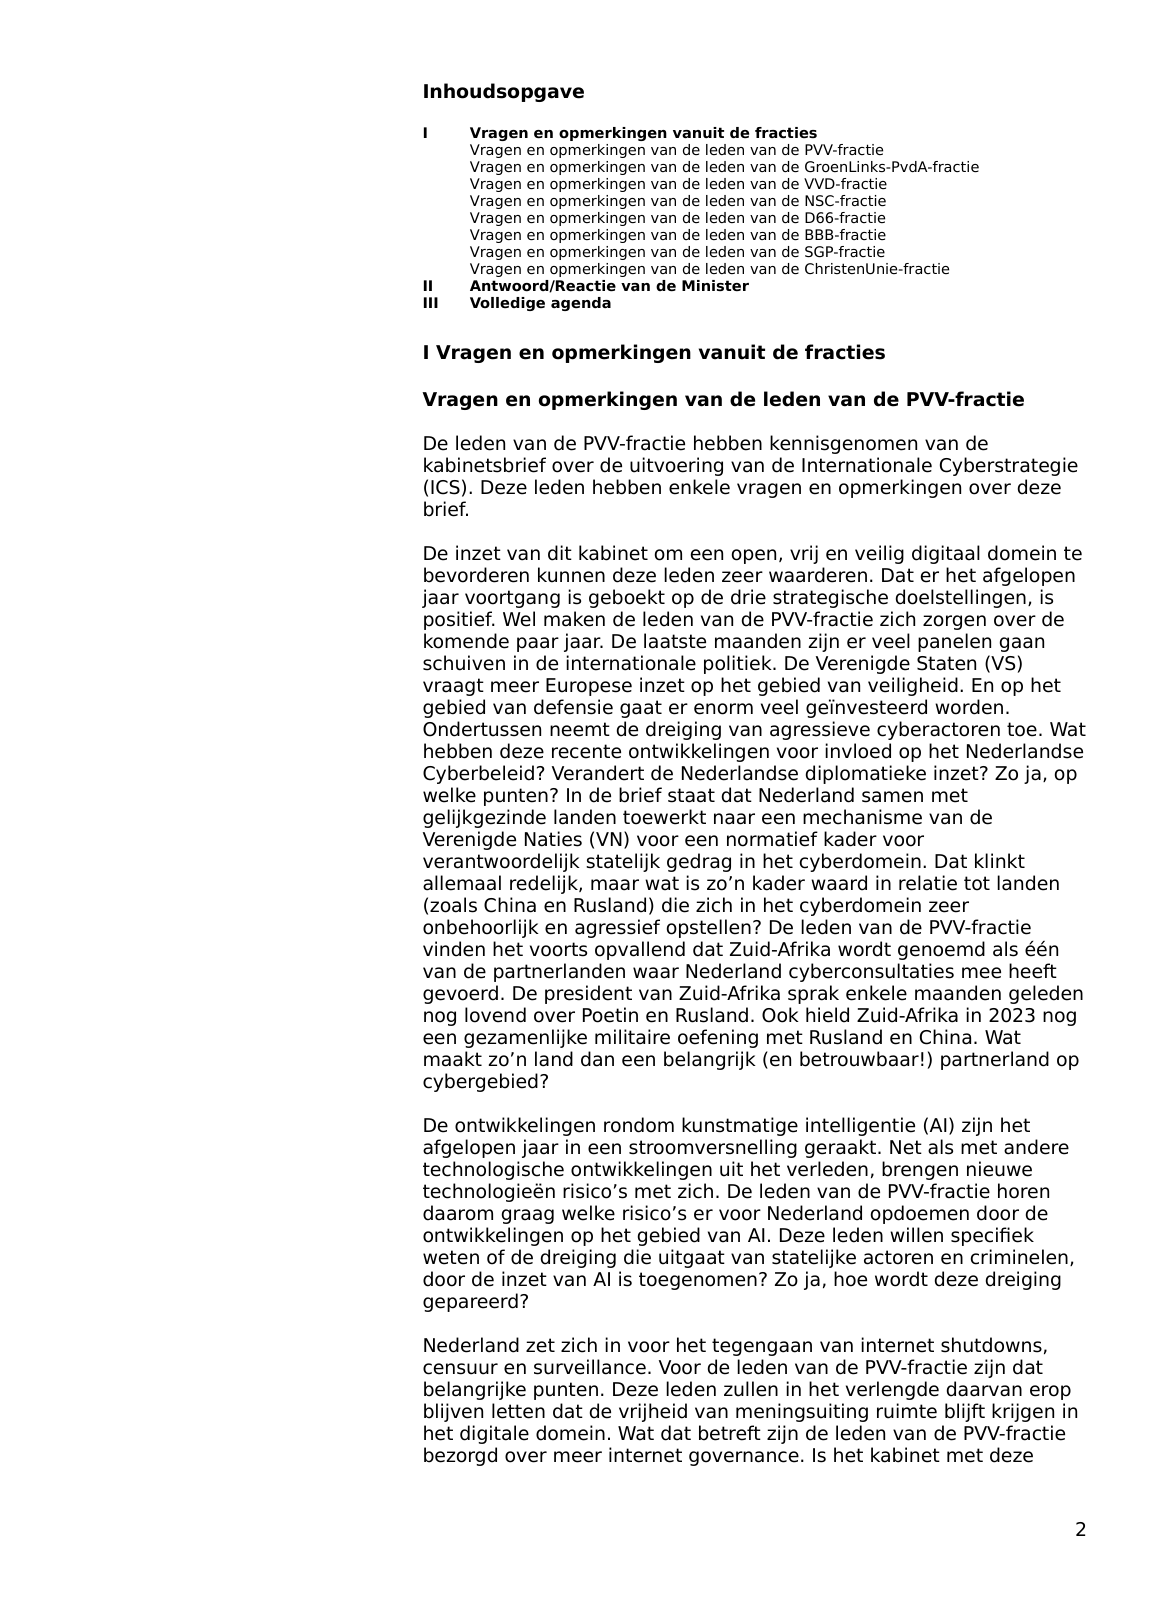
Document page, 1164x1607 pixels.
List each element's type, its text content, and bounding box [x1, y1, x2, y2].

table_cell Vragen en opmerkingen van de leden van de BBB-fractie [464, 227, 1087, 244]
subtitle Vragen en opmerkingen van de leden van de PVV-fractie [422, 389, 1087, 411]
table_cell II [422, 278, 463, 295]
table_cell Volledige agenda [464, 295, 1087, 312]
text De leden van de PVV-fractie hebben kennisgenomen van de kabinetsbrief over de uitvoering van de Internationale Cyberstrategie (ICS). Deze leden hebben enkele vragen en opmerkingen over deze brief. [422, 433, 1087, 521]
text Nederland zet zich in voor het tegengaan van internet shutdowns, censuur en surveillance. Voor de leden van de PVV-fractie zijn dat belangrijke punten. Deze leden zullen in het verlengde daarvan erop blijven letten dat de vrijheid van meningsuiting ruimte blijft krijgen in het digitale domein. Wat dat betreft zijn de leden van de PVV-fractie bezorgd over meer internet governance. Is het kabinet met deze [422, 1335, 1087, 1467]
table_cell [422, 244, 463, 261]
table_cell Vragen en opmerkingen van de leden van de D66-fractie [464, 210, 1087, 227]
subtitle Inhoudsopgave [422, 81, 1087, 103]
table_cell [422, 193, 463, 210]
table_cell Vragen en opmerkingen van de leden van de ChristenUnie-fractie [464, 261, 1087, 278]
table_cell [422, 210, 463, 227]
table_header Vragen en opmerkingen vanuit de fracties [464, 125, 1087, 142]
table_cell Vragen en opmerkingen van de leden van de GroenLinks-PvdA-fractie [464, 159, 1087, 176]
table_cell [422, 227, 463, 244]
table_cell III [422, 295, 463, 312]
text De inzet van dit kabinet om een open, vrij en veilig digitaal domein te bevorderen kunnen deze leden zeer waarderen. Dat er het afgelopen jaar voortgang is geboekt op de drie strategische doelstellingen, is positief. Wel maken de leden van de PVV-fractie zich zorgen over de komende paar jaar. De laatste maanden zijn er veel panelen gaan schuiven in de internationale politiek. De Verenigde Staten (VS) vraagt meer Europese inzet op het gebied van veiligheid. En op het gebied van defensie gaat er enorm veel geïnvesteerd worden. Ondertussen neemt de dreiging van agressieve cyberactoren toe. Wat hebben deze recente ontwikkelingen voor invloed op het Nederlandse Cyberbeleid? Verandert de Nederlandse diplomatieke inzet? Zo ja, op welke punten? In de brief staat dat Nederland samen met gelijkgezinde landen toewerkt naar een mechanisme van de Verenigde Naties (VN) voor een normatief kader voor verantwoordelijk statelijk gedrag in het cyberdomein. Dat klinkt allemaal redelijk, maar wat is zo’n kader waard in relatie tot landen (zoals China en Rusland) die zich in het cyberdomein zeer onbehoorlijk en agressief opstellen? De leden van de PVV-fractie vinden het voorts opvallend dat Zuid-Afrika wordt genoemd als één van de partnerlanden waar Nederland cyberconsultaties mee heeft gevoerd. De president van Zuid-Afrika sprak enkele maanden geleden nog lovend over Poetin en Rusland. Ook hield Zuid-Afrika in 2023 nog een gezamenlijke militaire oefening met Rusland en China. Wat maakt zo’n land dan een belangrijk (en betrouwbaar!) partnerland op cybergebied? [422, 543, 1087, 1093]
table_cell Antwoord/Reactie van de Minister [464, 278, 1087, 295]
table_cell [422, 261, 463, 278]
table_header I [422, 125, 463, 142]
table_cell Vragen en opmerkingen van de leden van de VVD-fractie [464, 176, 1087, 193]
table_cell Vragen en opmerkingen van de leden van de PVV-fractie [464, 142, 1087, 159]
table_cell [422, 176, 463, 193]
text De ontwikkelingen rondom kunstmatige intelligentie (AI) zijn het afgelopen jaar in een stroomversnelling geraakt. Net als met andere technologische ontwikkelingen uit het verleden, brengen nieuwe technologieën risico’s met zich. De leden van de PVV-fractie horen daarom graag welke risico’s er voor Nederland opdoemen door de ontwikkelingen op het gebied van AI. Deze leden willen specifiek weten of de dreiging die uitgaat van statelijke actoren en criminelen, door de inzet van AI is toegenomen? Zo ja, hoe wordt deze dreiging gepareerd? [422, 1115, 1087, 1313]
table_cell Vragen en opmerkingen van de leden van de NSC-fractie [464, 193, 1087, 210]
subtitle I Vragen en opmerkingen vanuit de fracties [422, 342, 1087, 364]
table_cell [422, 142, 463, 159]
table_cell Vragen en opmerkingen van de leden van de SGP-fractie [464, 244, 1087, 261]
table_cell [422, 159, 463, 176]
